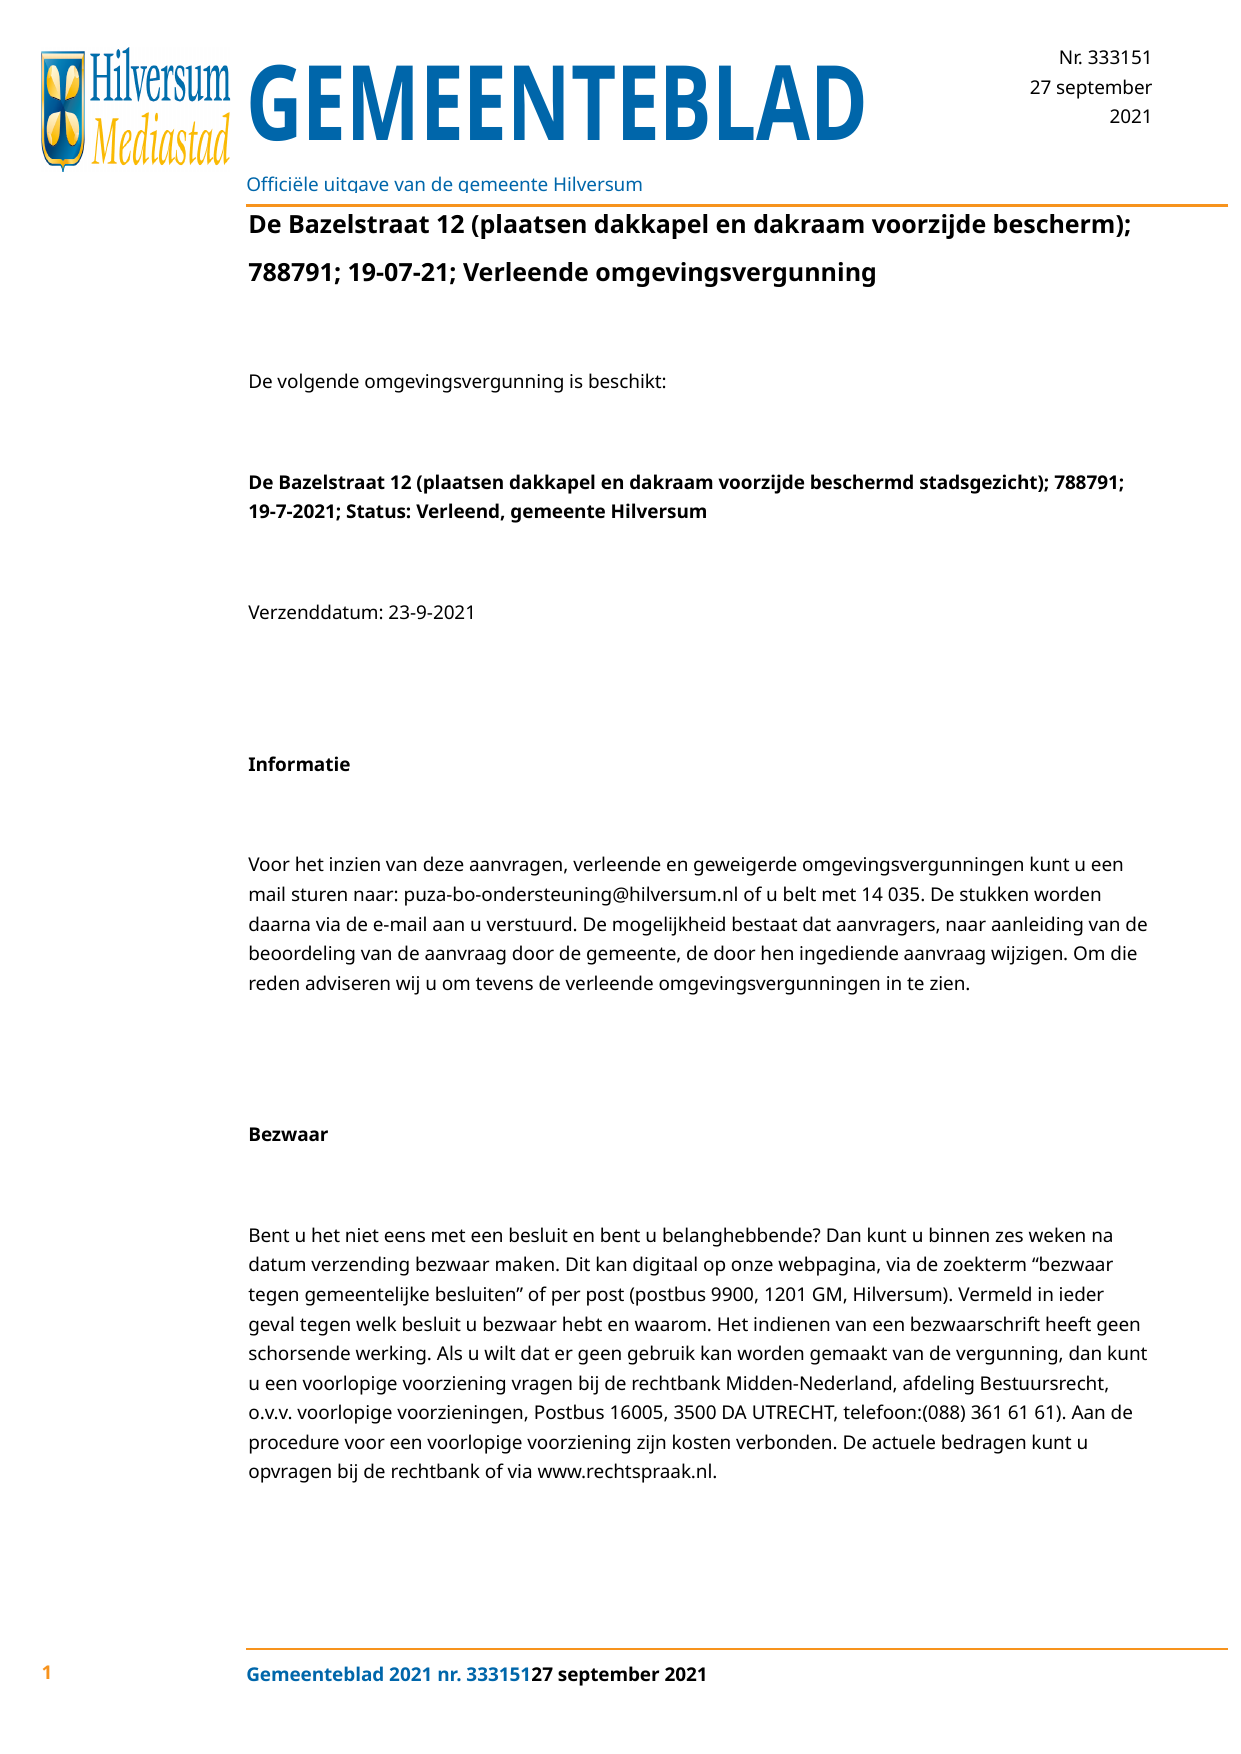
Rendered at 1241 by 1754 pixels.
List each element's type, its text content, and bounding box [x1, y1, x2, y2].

text De Bazelstraat 12 (plaatsen dakkapel en dakraam voorzijde bescherm); 788791; 19-07-21; Verleende omgevingsvergunning [248, 207, 1152, 288]
picture [41, 47, 231, 172]
text Verzenddatum: 23-9-2021 [248, 599, 1152, 625]
text Voor het inzien van deze aanvragen, verleende en geweigerde omgevingsvergunningen kunt u een mail sturen naar: puza-bo-ondersteuning@hilversum.nl of u belt met 14 035. De stukken worden daarna via de e-mail aan u verstuurd. De mogelijkheid bestaat dat aanvragers, naar aanleiding van de beoordeling van de aanvraag door de gemeente, de door hen ingediende aanvraag wijzigen. Om die reden adviseren wij u om tevens de verleende omgevingsvergunningen in te zien. [248, 852, 1152, 996]
text Bezwaar [248, 1121, 1152, 1147]
text Informatie [248, 751, 1152, 777]
text Bent u het niet eens met een besluit en bent u belanghebbende? Dan kunt u binnen zes weken na datum verzending bezwaar maken. Dit kan digitaal op onze webpagina, via de zoekterm “bezwaar tegen gemeentelijke besluiten” of per post (postbus 9900, 1201 GM, Hilversum). Vermeld in ieder geval tegen welk besluit u bezwaar hebt en waarom. Het indienen van een bezwaarschrift heeft geen schorsende werking. Als u wilt dat er geen gebruik kan worden gemaakt van de vergunning, dan kunt u een voorlopige voorziening vragen bij de rechtbank Midden-Nederland, afdeling Bestuursrecht, o.v.v. voorlopige voorzieningen, Postbus 16005, 3500 DA UTRECHT, telefoon:(088) 361 61 61). Aan de procedure voor een voorlopige voorziening zijn kosten verbonden. De actuele bedragen kunt u opvragen bij de rechtbank of via www.rechtspraak.nl. [248, 1222, 1152, 1484]
text De volgende omgevingsvergunning is beschikt: [248, 368, 1152, 394]
text De Bazelstraat 12 (plaatsen dakkapel en dakraam voorzijde beschermd stadsgezicht); 788791; 19-7-2021; Status: Verleend, gemeente Hilversum [248, 469, 1152, 524]
